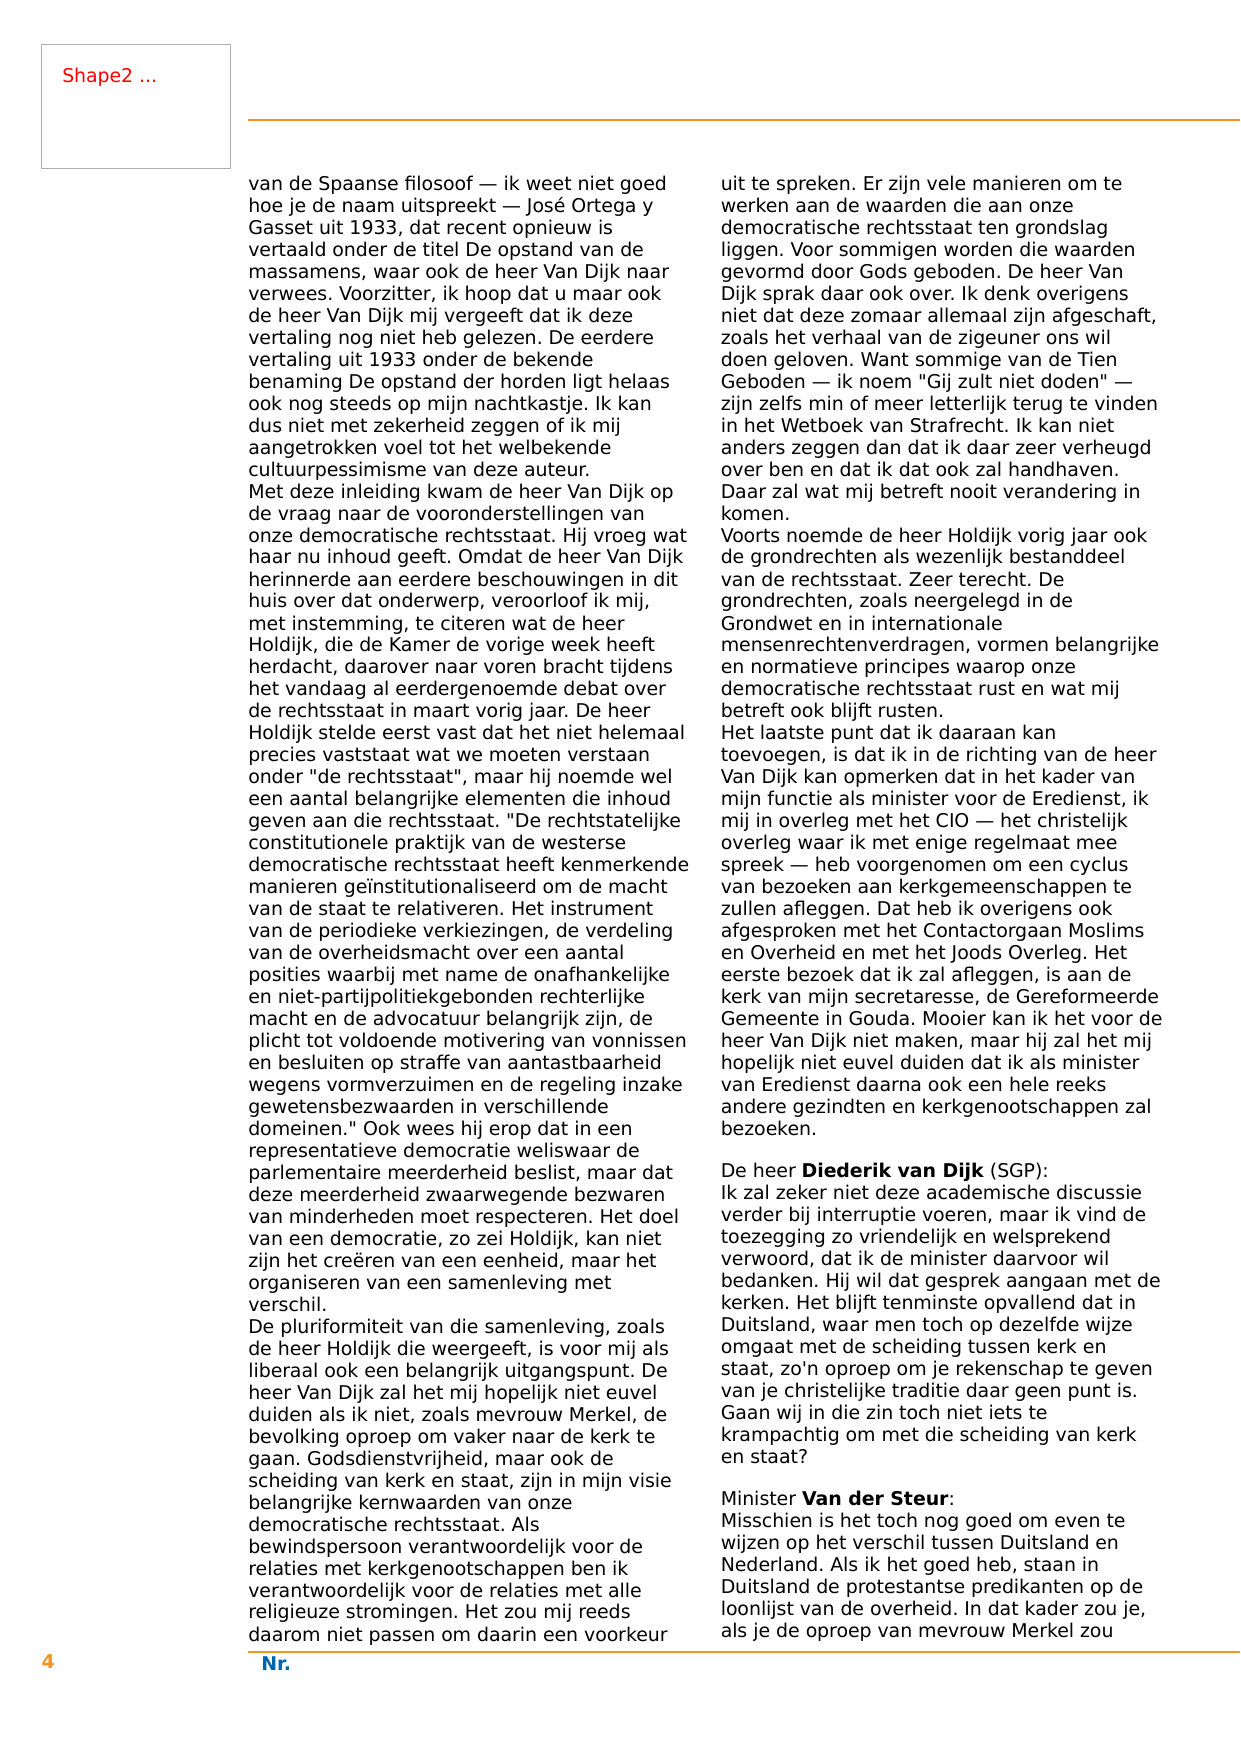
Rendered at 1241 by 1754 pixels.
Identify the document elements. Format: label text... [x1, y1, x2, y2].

text van de Spaanse filosoof — ik weet niet goed hoe je de naam uitspreekt — José Ortega y Gasset uit 1933, dat recent opnieuw is vertaald onder de titel De opstand van de massamens, waar ook de heer Van Dijk naar verwees. Voorzitter, ik hoop dat u maar ook de heer Van Dijk mij vergeeft dat ik deze vertaling nog niet heb gelezen. De eerdere vertaling uit 1933 onder de bekende benaming De opstand der horden ligt helaas ook nog steeds op mijn nachtkastje. Ik kan dus niet met zekerheid zeggen of ik mij aangetrokken voel tot het welbekende cultuurpessimisme van deze auteur. [248, 173, 691, 481]
text Met deze inleiding kwam de heer Van Dijk op de vraag naar de vooronderstellingen van onze democratische rechtsstaat. Hij vroeg wat haar nu inhoud geeft. Omdat de heer Van Dijk herinnerde aan eerdere beschouwingen in dit huis over dat onderwerp, veroorloof ik mij, met instemming, te citeren wat de heer Holdijk, die de Kamer de vorige week heeft herdacht, daarover naar voren bracht tijdens het vandaag al eerdergenoemde debat over de rechtsstaat in maart vorig jaar. De heer Holdijk stelde eerst vast dat het niet helemaal precies vaststaat wat we moeten verstaan onder "de rechtsstaat", maar hij noemde wel een aantal belangrijke elementen die inhoud geven aan die rechtsstaat. "De rechtstatelijke constitutionele praktijk van de westerse democratische rechtsstaat heeft kenmerkende manieren geïnstitutionaliseerd om de macht van de staat te relativeren. Het instrument van de periodieke verkiezingen, de verdeling van de overheidsmacht over een aantal posities waarbij met name de onafhankelijke en niet-partijpolitiekgebonden rechterlijke macht en de advocatuur belangrijk zijn, de plicht tot voldoende motivering van vonnissen en besluiten op straffe van aantastbaarheid wegens vormverzuimen en de regeling inzake gewetensbezwaarden in verschillende domeinen." Ook wees hij erop dat in een representatieve democratie weliswaar de parlementaire meerderheid beslist, maar dat deze meerderheid zwaarwegende bezwaren van minderheden moet respecteren. Het doel van een democratie, zo zei Holdijk, kan niet zijn het creëren van een eenheid, maar het organiseren van een samenleving met verschil. [248, 481, 691, 1316]
text Minister Van der Steur: [721, 1488, 1163, 1509]
text De pluriformiteit van die samenleving, zoals de heer Holdijk die weergeeft, is voor mij als liberaal ook een belangrijk uitgangspunt. De heer Van Dijk zal het mij hopelijk niet euvel duiden als ik niet, zoals mevrouw Merkel, de bevolking oproep om vaker naar de kerk te gaan. Godsdienstvrijheid, maar ook de scheiding van kerk en staat, zijn in mijn visie belangrijke kernwaarden van onze democratische rechtsstaat. Als bewindspersoon verantwoordelijk voor de relaties met kerkgenootschappen ben ik verantwoordelijk voor de relaties met alle religieuze stromingen. Het zou mij reeds daarom niet passen om daarin een voorkeur [248, 1316, 691, 1645]
text Ik zal zeker niet deze academische discussie verder bij interruptie voeren, maar ik vind de toezegging zo vriendelijk en welsprekend verwoord, dat ik de minister daarvoor wil bedanken. Hij wil dat gesprek aangaan met de kerken. Het blijft tenminste opvallend dat in Duitsland, waar men toch op dezelfde wijze omgaat met de scheiding tussen kerk en staat, zo'n oproep om je rekenschap te geven van je christelijke traditie daar geen punt is. Gaan wij in die zin toch niet iets te krampachtig om met die scheiding van kerk en staat? [721, 1182, 1163, 1468]
text Voorts noemde de heer Holdijk vorig jaar ook de grondrechten als wezenlijk bestanddeel van de rechtsstaat. Zeer terecht. De grondrechten, zoals neergelegd in de Grondwet en in internationale mensenrechtenverdragen, vormen belangrijke en normatieve principes waarop onze democratische rechtsstaat rust en wat mij betreft ook blijft rusten. [721, 524, 1163, 722]
text uit te spreken. Er zijn vele manieren om te werken aan de waarden die aan onze democratische rechtsstaat ten grondslag liggen. Voor sommigen worden die waarden gevormd door Gods geboden. De heer Van Dijk sprak daar ook over. Ik denk overigens niet dat deze zomaar allemaal zijn afgeschaft, zoals het verhaal van de zigeuner ons wil doen geloven. Want sommige van de Tien Geboden — ik noem "Gij zult niet doden" — zijn zelfs min of meer letterlijk terug te vinden in het Wetboek van Strafrecht. Ik kan niet anders zeggen dan dat ik daar zeer verheugd over ben en dat ik dat ook zal handhaven. Daar zal wat mij betreft nooit verandering in komen. [721, 173, 1163, 524]
text Misschien is het toch nog goed om even te wijzen op het verschil tussen Duitsland en Nederland. Als ik het goed heb, staan in Duitsland de protestantse predikanten op de loonlijst van de overheid. In dat kader zou je, als je de oproep van mevrouw Merkel zou [721, 1509, 1163, 1641]
text De heer Diederik van Dijk (SGP): [721, 1160, 1163, 1182]
text Het laatste punt dat ik daaraan kan toevoegen, is dat ik in de richting van de heer Van Dijk kan opmerken dat in het kader van mijn functie als minister voor de Eredienst, ik mij in overleg met het CIO — het christelijk overleg waar ik met enige regelmaat mee spreek — heb voorgenomen om een cyclus van bezoeken aan kerkgemeenschappen te zullen afleggen. Dat heb ik overigens ook afgesproken met het Contactorgaan Moslims en Overheid en met het Joods Overleg. Het eerste bezoek dat ik zal afleggen, is aan de kerk van mijn secretaresse, de Gereformeerde Gemeente in Gouda. Mooier kan ik het voor de heer Van Dijk niet maken, maar hij zal het mij hopelijk niet euvel duiden dat ik als minister van Eredienst daarna ook een hele reeks andere gezindten en kerkgenootschappen zal bezoeken. [721, 722, 1163, 1140]
